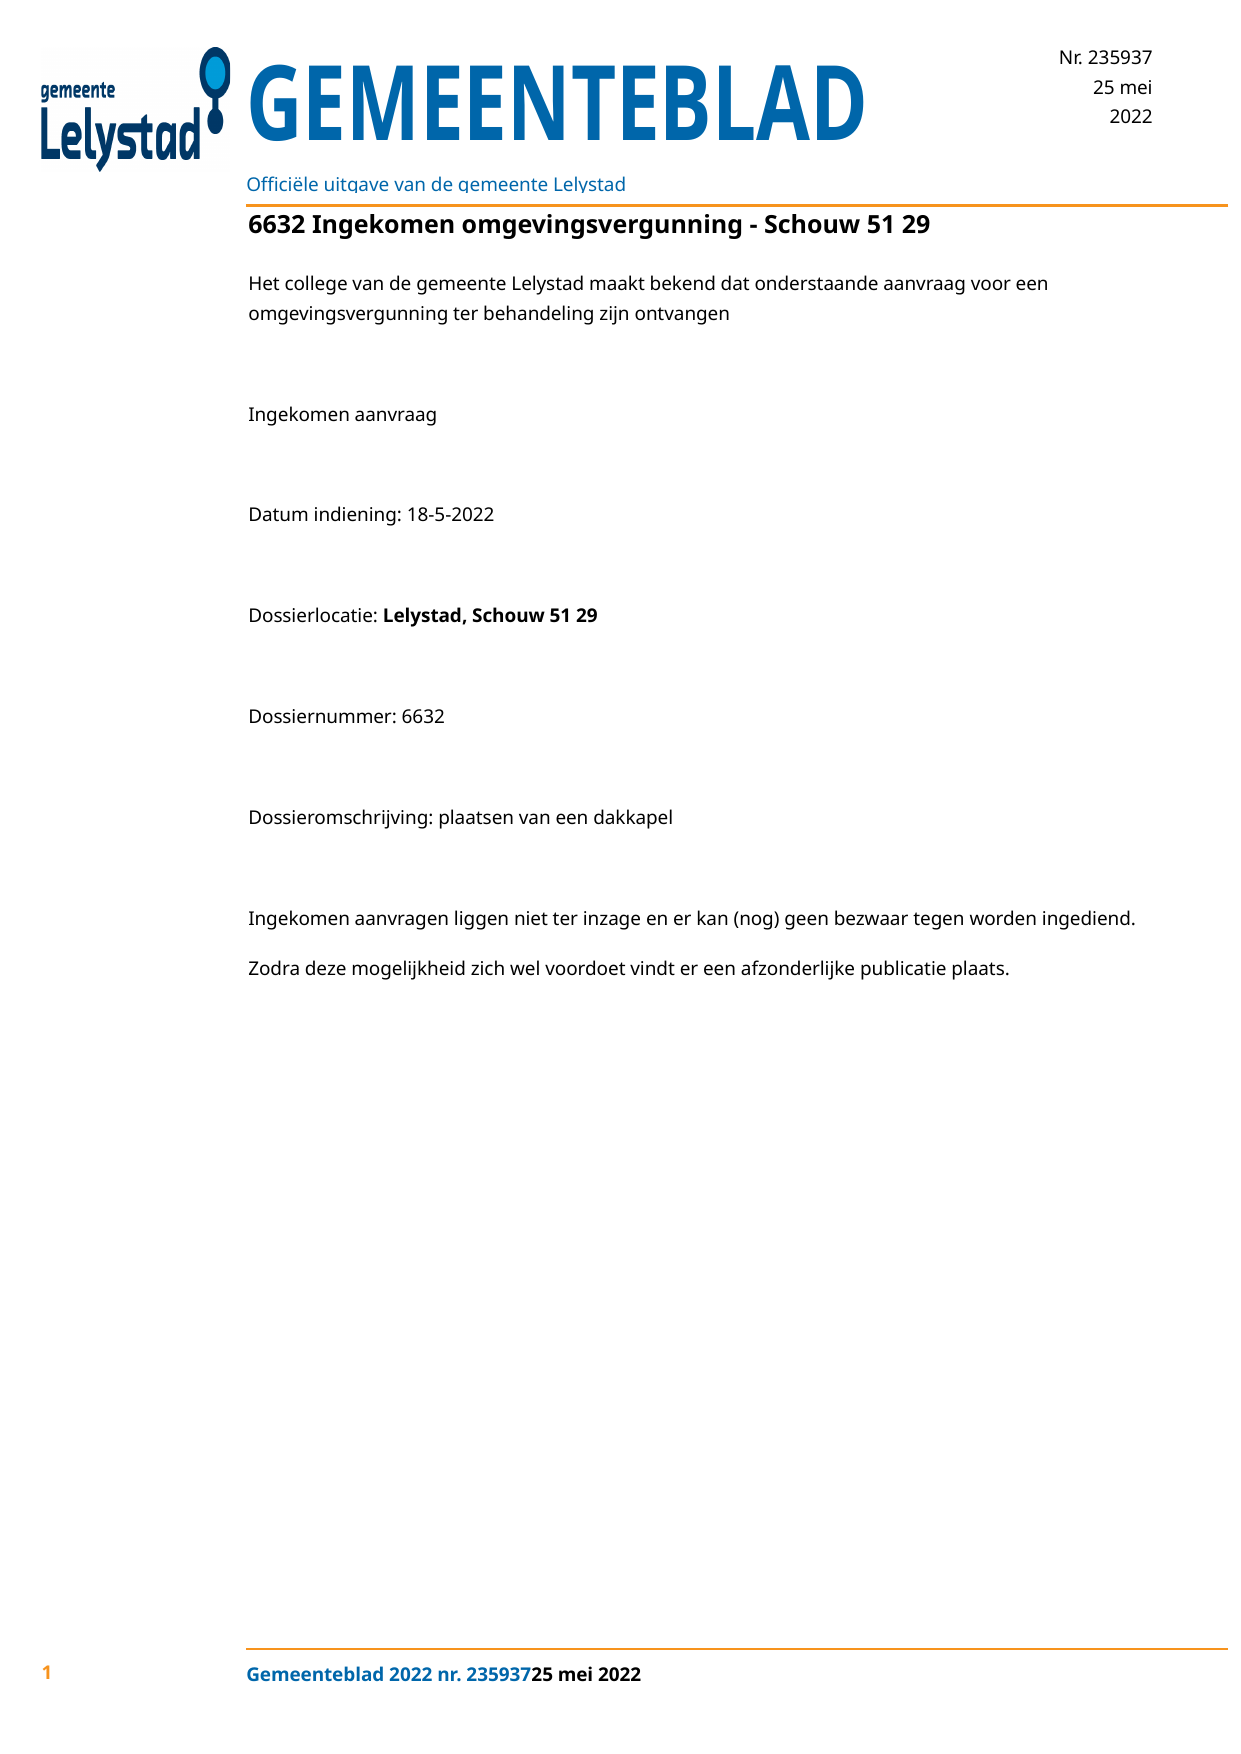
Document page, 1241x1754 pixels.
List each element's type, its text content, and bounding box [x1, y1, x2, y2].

text Ingekomen aanvragen liggen niet ter inzage en er kan (nog) geen bezwaar tegen worden ingediend. [248, 905, 1152, 931]
text Ingekomen aanvraag [248, 401, 1152, 426]
text Datum indiening: 18-5-2022 [248, 502, 1152, 527]
text Het college van de gemeente Lelystad maakt bekend dat onderstaande aanvraag voor een omgevingsvergunning ter behandeling zijn ontvangen [248, 270, 1152, 326]
text 6632 Ingekomen omgevingsvergunning - Schouw 51 29 [248, 207, 1152, 241]
text Zodra deze mogelijkheid zich wel voordoet vindt er een afzonderlijke publicatie plaats. [248, 955, 1152, 981]
text Dossierlocatie: Lelystad, Schouw 51 29 [248, 602, 1152, 628]
text Dossieromschrijving: plaatsen van een dakkapel [248, 804, 1152, 830]
text Dossiernummer: 6632 [248, 703, 1152, 729]
picture [41, 47, 231, 172]
